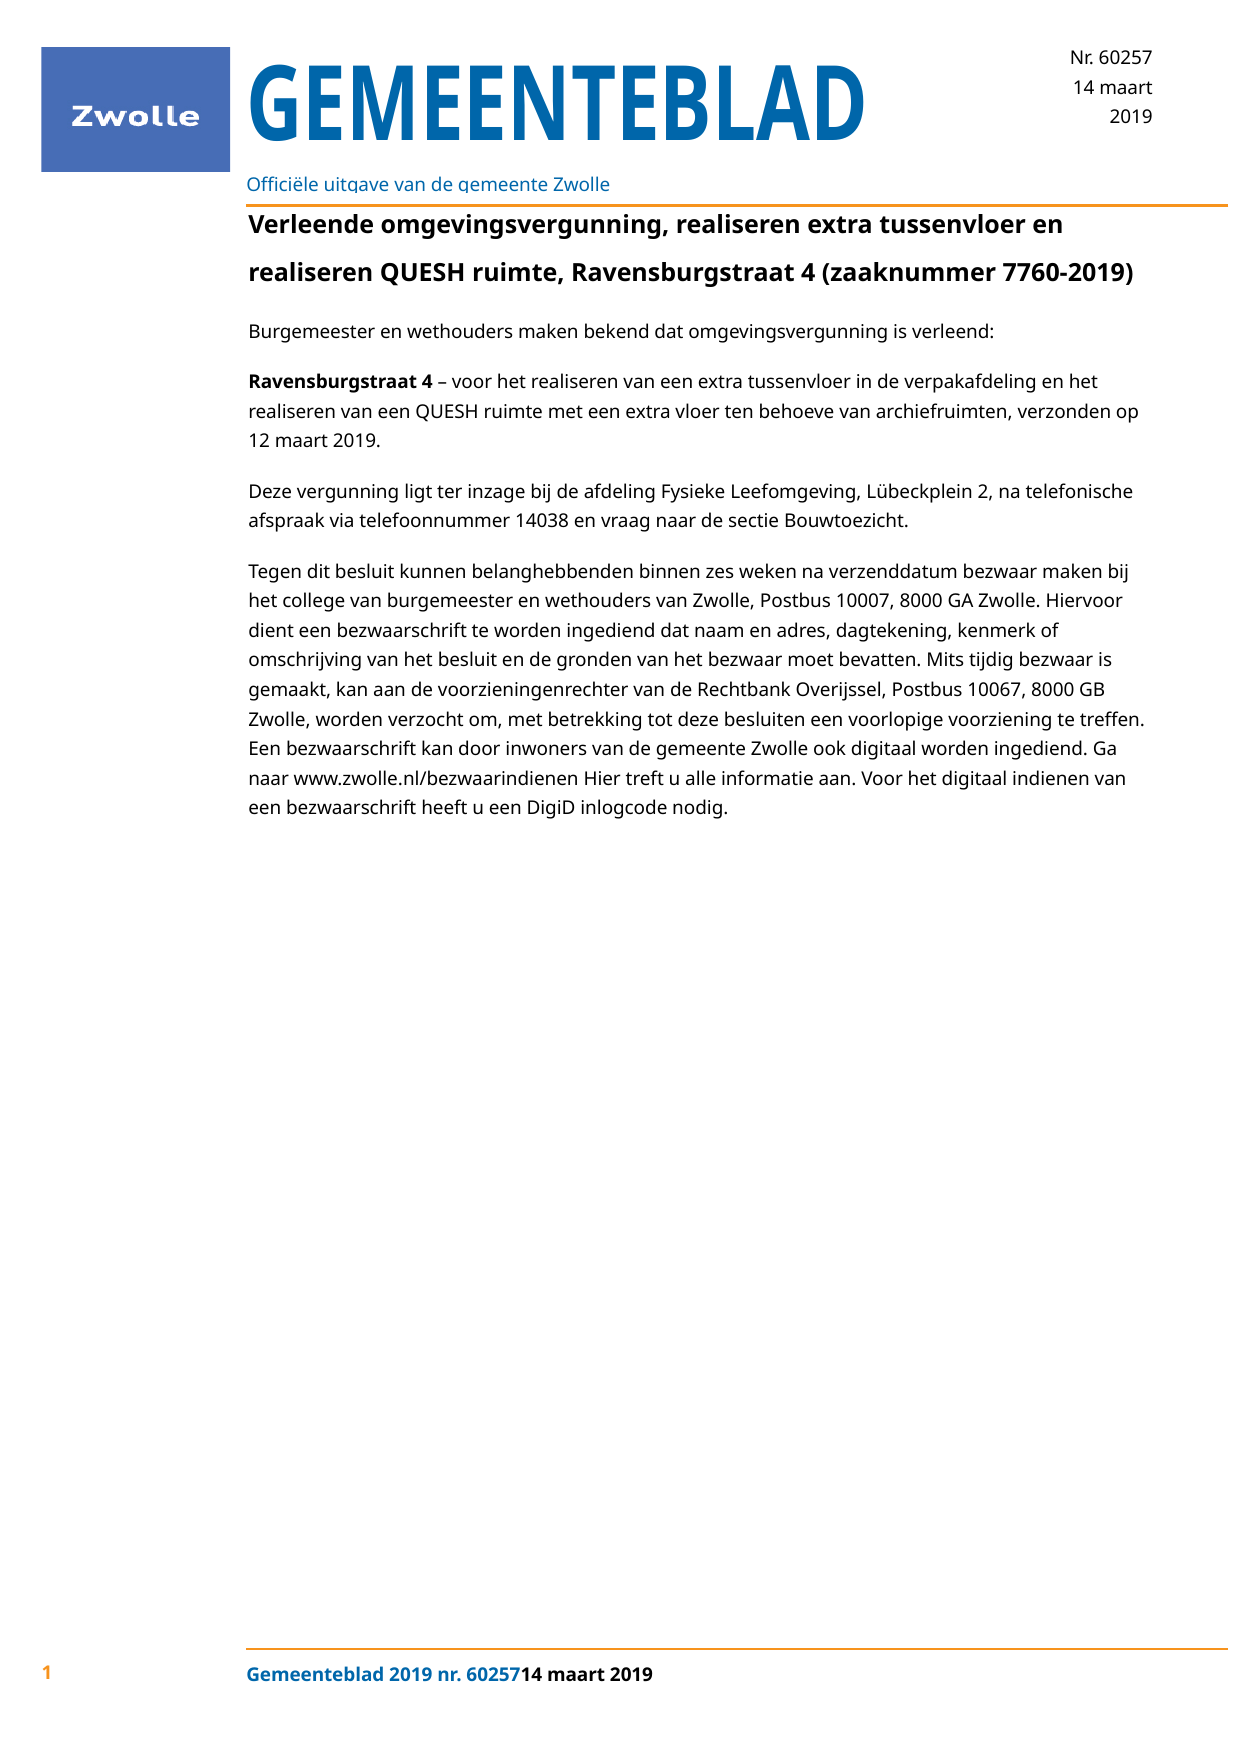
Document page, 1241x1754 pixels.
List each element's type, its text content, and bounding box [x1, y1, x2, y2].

text Verleende omgevingsvergunning, realiseren extra tussenvloer en realiseren QUESH ruimte, Ravensburgstraat 4 (zaaknummer 7760-2019) [248, 207, 1152, 288]
text Ravensburgstraat 4 – voor het realiseren van een extra tussenvloer in de verpakafdeling en het realiseren van een QUESH ruimte met een extra vloer ten behoeve van archiefruimten, verzonden op 12 maart 2019. [248, 368, 1152, 453]
picture [41, 47, 231, 172]
text Tegen dit besluit kunnen belanghebbenden binnen zes weken na verzenddatum bezwaar maken bij het college van burgemeester en wethouders van Zwolle, Postbus 10007, 8000 GA Zwolle. Hiervoor dient een bezwaarschrift te worden ingediend dat naam en adres, dagtekening, kenmerk of omschrijving van het besluit en de gronden van het bezwaar moet bevatten. Mits tijdig bezwaar is gemaakt, kan aan de voorzieningenrechter van de Rechtbank Overijssel, Postbus 10067, 8000 GB Zwolle, worden verzocht om, met betrekking tot deze besluiten een voorlopige voorziening te treffen. Een bezwaarschrift kan door inwoners van de gemeente Zwolle ook digitaal worden ingediend. Ga naar www.zwolle.nl/bezwaarindienen Hier treft u alle informatie aan. Voor het digitaal indienen van een bezwaarschrift heeft u een DigiD inlogcode nodig. [248, 558, 1152, 820]
text Burgemeester en wethouders maken bekend dat omgevingsvergunning is verleend: [248, 318, 1152, 344]
text Deze vergunning ligt ter inzage bij de afdeling Fysieke Leefomgeving, Lübeckplein 2, na telefonische afspraak via telefoonnummer 14038 en vraag naar de sectie Bouwtoezicht. [248, 478, 1152, 533]
